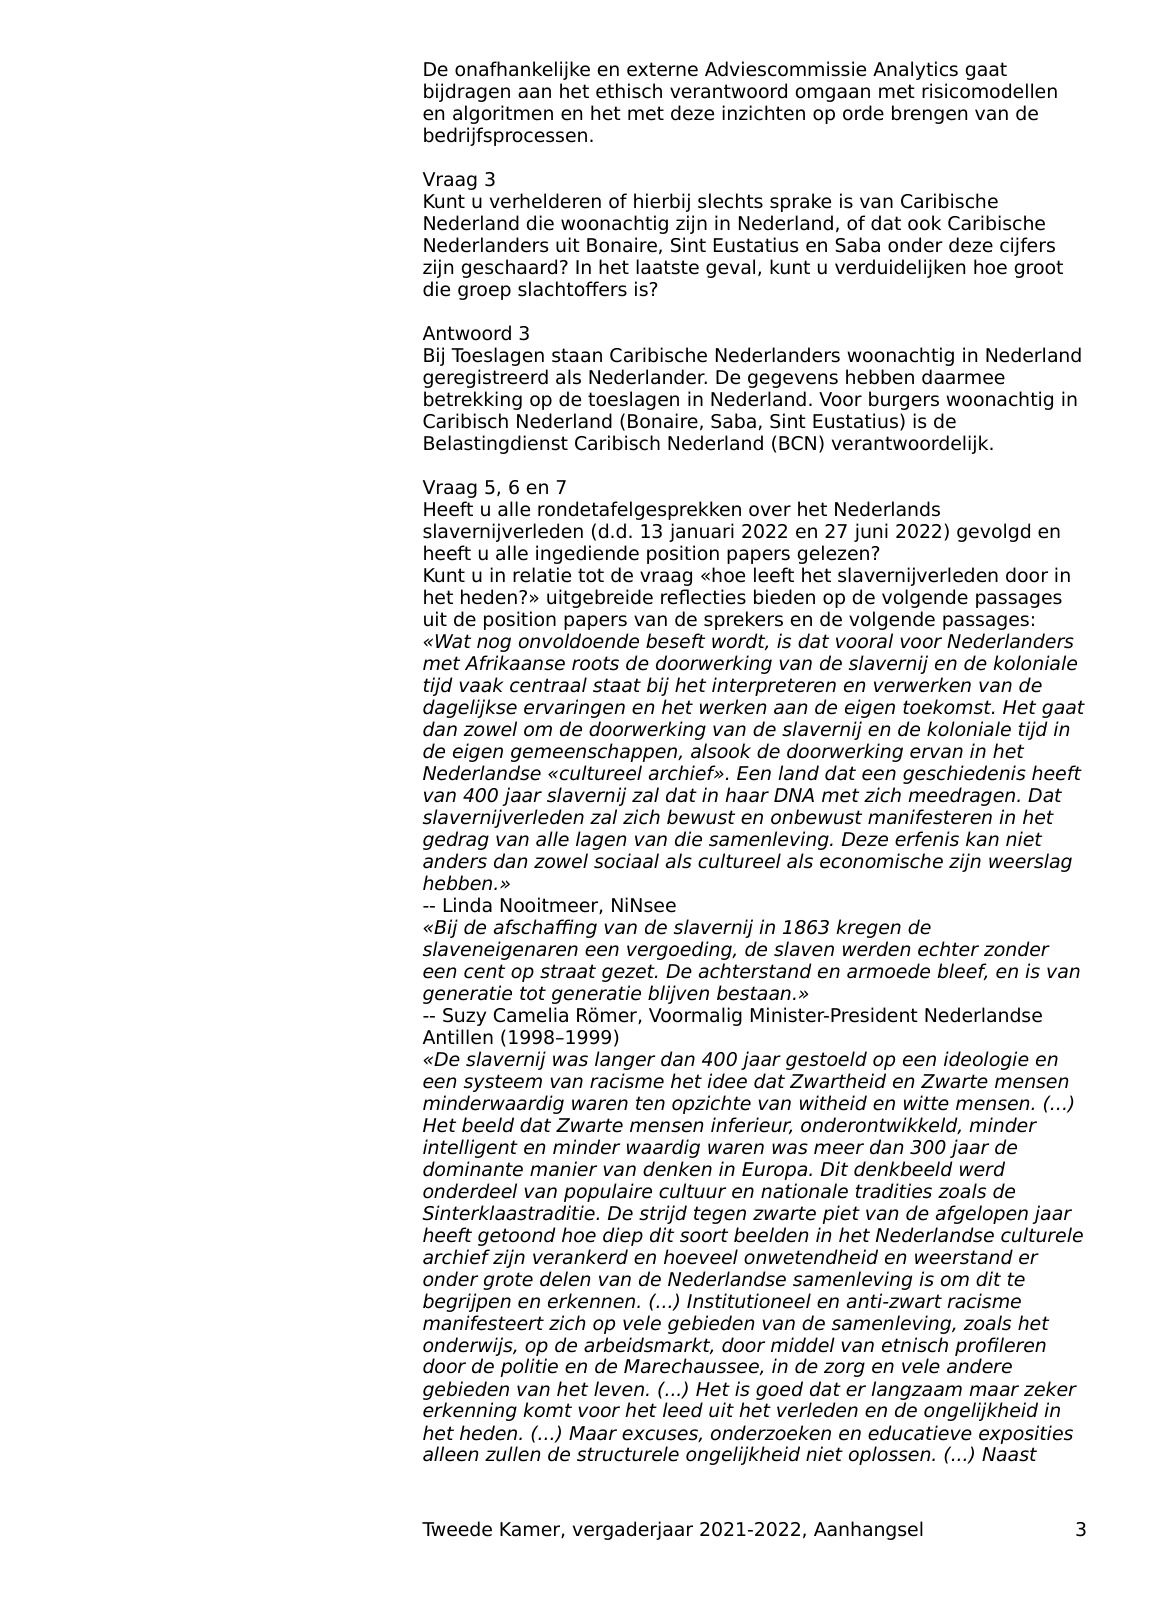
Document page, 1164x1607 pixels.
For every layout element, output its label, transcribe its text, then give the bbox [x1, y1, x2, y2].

text «De slavernij was langer dan 400 jaar gestoeld op een ideologie en een systeem van racisme het idee dat Zwartheid en Zwarte mensen minderwaardig waren ten opzichte van witheid en witte mensen. (...) Het beeld dat Zwarte mensen inferieur, onderontwikkeld, minder intelligent en minder waardig waren was meer dan 300 jaar de dominante manier van denken in Europa. Dit denkbeeld werd onderdeel van populaire cultuur en nationale tradities zoals de Sinterklaastraditie. De strijd tegen zwarte piet van de afgelopen jaar heeft getoond hoe diep dit soort beelden in het Nederlandse culturele archief zijn verankerd en hoeveel onwetendheid en weerstand er onder grote delen van de Nederlandse samenleving is om dit te begrijpen en erkennen. (...) Institutioneel en anti-zwart racisme manifesteert zich op vele gebieden van de samenleving, zoals het onderwijs, op de arbeidsmarkt, door middel van etnisch profileren door de politie en de Marechaussee, in de zorg en vele andere gebieden van het leven. (...) Het is goed dat er langzaam maar zeker erkenning komt voor het leed uit het verleden en de ongelijkheid in het heden. (...) Maar excuses, onderzoeken en educatieve exposities alleen zullen de structurele ongelijkheid niet oplossen. (...) Naast [422, 1049, 1087, 1466]
text «Wat nog onvoldoende beseft wordt, is dat vooral voor Nederlanders met Afrikaanse roots de doorwerking van de slavernij en de koloniale tijd vaak centraal staat bij het interpreteren en verwerken van de dagelijkse ervaringen en het werken aan de eigen toekomst. Het gaat dan zowel om de doorwerking van de slavernij en de koloniale tijd in de eigen gemeenschappen, alsook de doorwerking ervan in het Nederlandse «cultureel archief». Een land dat een geschiedenis heeft van 400 jaar slavernij zal dat in haar DNA met zich meedragen. Dat slavernijverleden zal zich bewust en onbewust manifesteren in het gedrag van alle lagen van die samenleving. Deze erfenis kan niet anders dan zowel sociaal als cultureel als economische zijn weerslag hebben.» [422, 631, 1087, 895]
text De onafhankelijke en externe Adviescommissie Analytics gaat bijdragen aan het ethisch verantwoord omgaan met risicomodellen en algoritmen en het met deze inzichten op orde brengen van de bedrijfsprocessen. [422, 59, 1087, 147]
text -- Suzy Camelia Römer, Voormalig Minister-President Nederlandse Antillen (1998–1999) [422, 1005, 1087, 1049]
text Heeft u alle rondetafelgesprekken over het Nederlands slavernijverleden (d.d. 13 januari 2022 en 27 juni 2022) gevolgd en heeft u alle ingediende position papers gelezen? [422, 499, 1087, 565]
text -- Linda Nooitmeer, NiNsee [422, 895, 1087, 917]
text «Bij de afschaffing van de slavernij in 1863 kregen de slaveneigenaren een vergoeding, de slaven werden echter zonder een cent op straat gezet. De achterstand en armoede bleef, en is van generatie tot generatie blijven bestaan.» [422, 917, 1087, 1005]
text Bij Toeslagen staan Caribische Nederlanders woonachtig in Nederland geregistreerd als Nederlander. De gegevens hebben daarmee betrekking op de toeslagen in Nederland. Voor burgers woonachtig in Caribisch Nederland (Bonaire, Saba, Sint Eustatius) is de Belastingdienst Caribisch Nederland (BCN) verantwoordelijk. [422, 345, 1087, 455]
text Kunt u verhelderen of hierbij slechts sprake is van Caribische Nederland die woonachtig zijn in Nederland, of dat ook Caribische Nederlanders uit Bonaire, Sint Eustatius en Saba onder deze cijfers zijn geschaard? In het laatste geval, kunt u verduidelijken hoe groot die groep slachtoffers is? [422, 191, 1087, 301]
text Vraag 3 [422, 169, 1087, 191]
text Kunt u in relatie tot de vraag «hoe leeft het slavernijverleden door in het heden?» uitgebreide reflecties bieden op de volgende passages uit de position papers van de sprekers en de volgende passages: [422, 565, 1087, 631]
text Antwoord 3 [422, 323, 1087, 345]
text Vraag 5, 6 en 7 [422, 477, 1087, 499]
